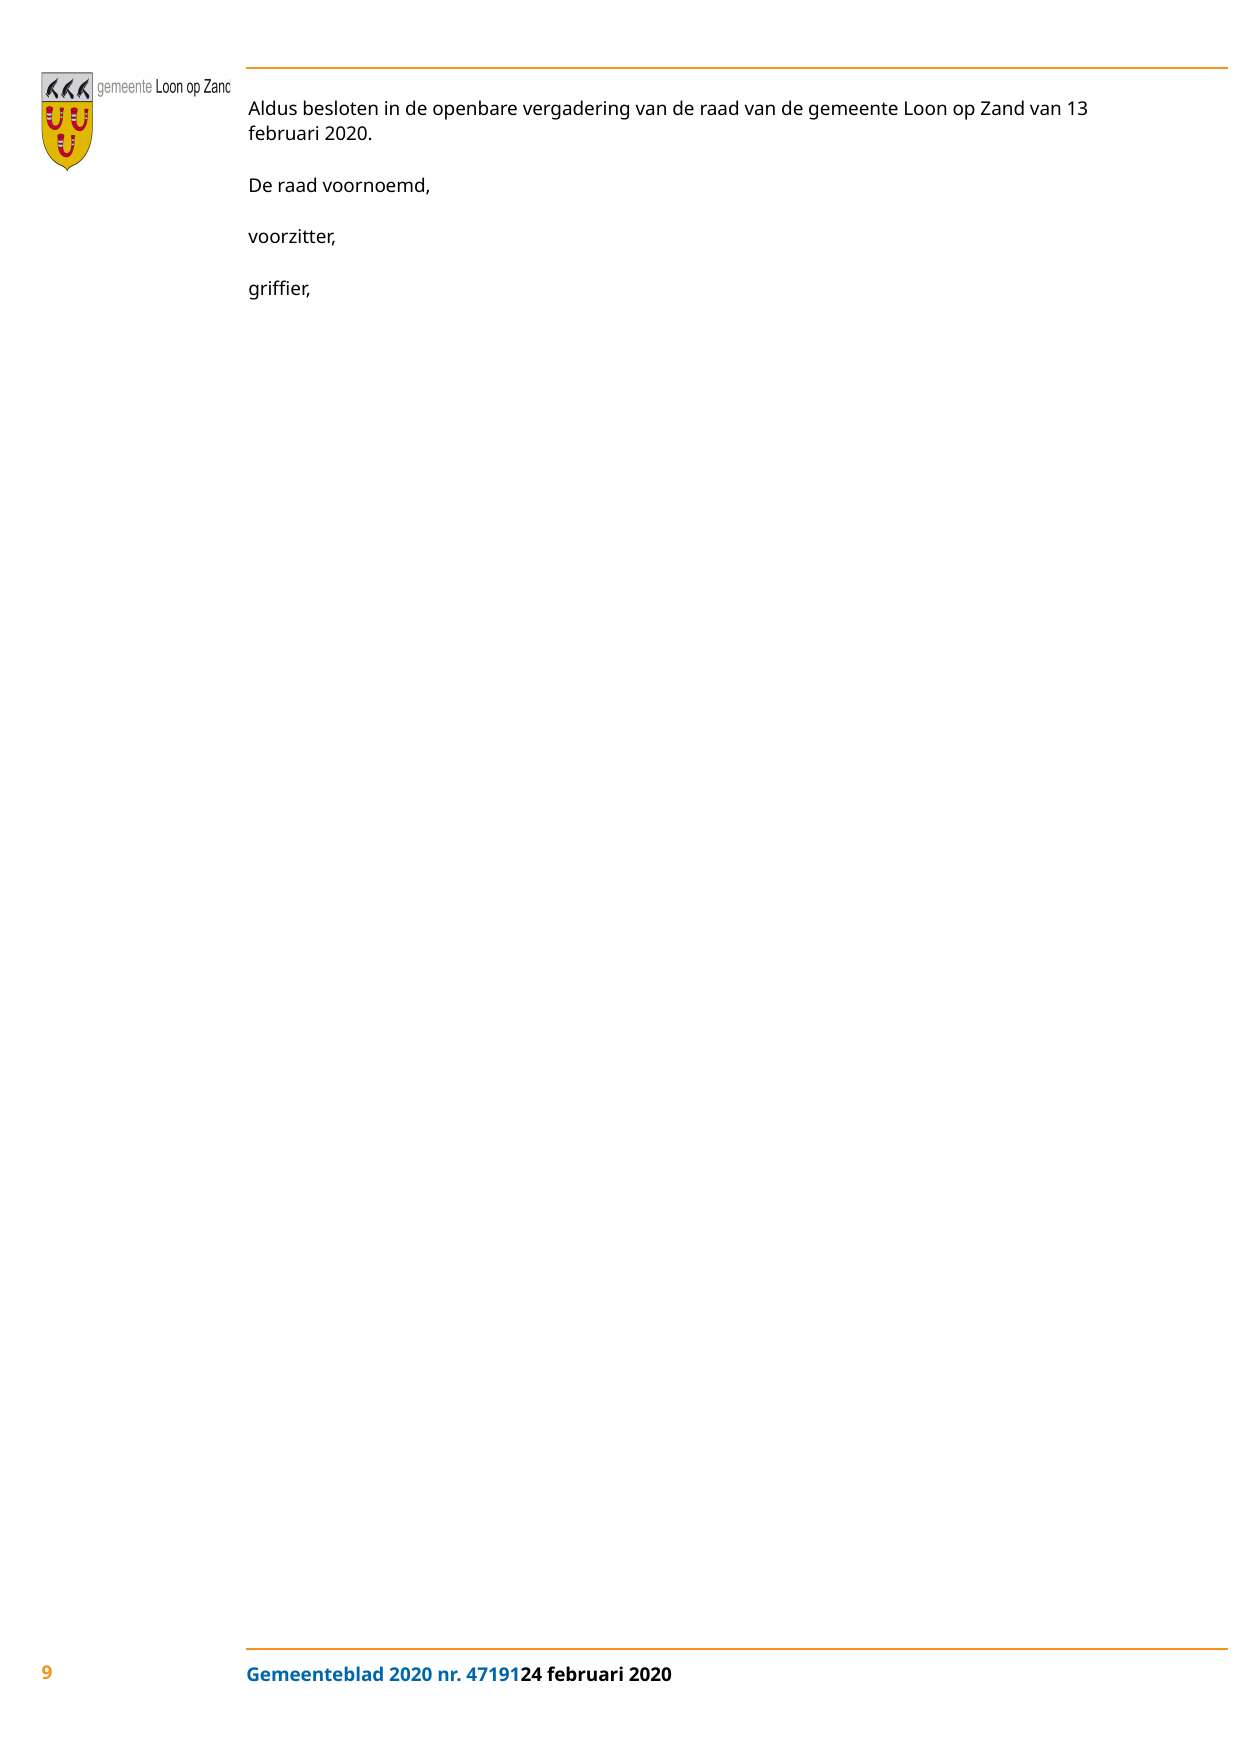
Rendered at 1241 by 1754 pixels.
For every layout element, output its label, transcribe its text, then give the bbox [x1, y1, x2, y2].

text griffier, [248, 275, 1152, 301]
text voorzitter, [248, 223, 1152, 249]
text Aldus besloten in de openbare vergadering van de raad van de gemeente Loon op Zand van 13 februari 2020. [248, 95, 1152, 146]
picture [41, 47, 231, 172]
text De raad voornoemd, [248, 172, 1152, 198]
